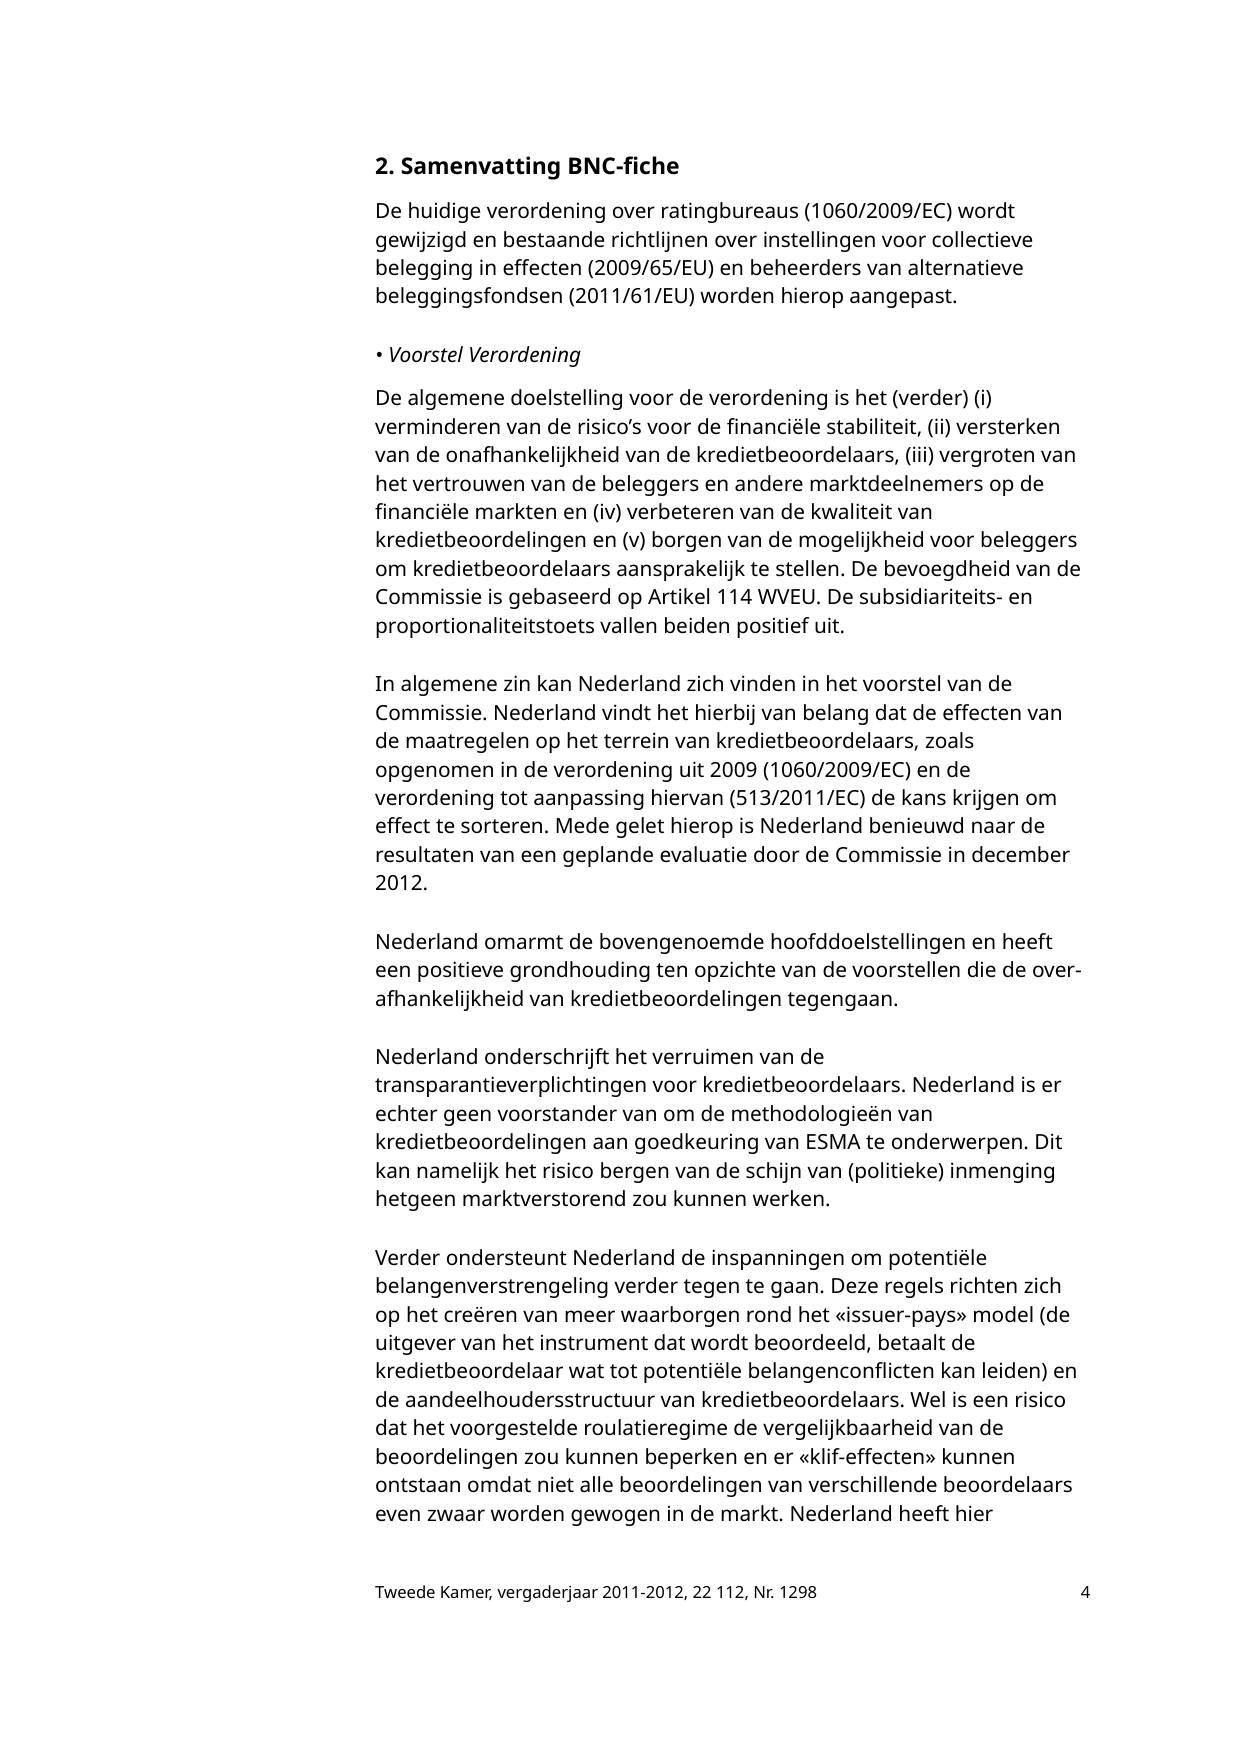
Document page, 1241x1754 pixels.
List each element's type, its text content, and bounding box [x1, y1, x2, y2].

text Nederland onderschrijft het verruimen van de transparantieverplichtingen voor kredietbeoordelaars. Nederland is er echter geen voorstander van om de methodologieën van kredietbeoordelingen aan goedkeuring van ESMA te onderwerpen. Dit kan namelijk het risico bergen van de schijn van (politieke) inmenging hetgeen marktverstorend zou kunnen werken. [375, 1042, 1090, 1213]
text Verder ondersteunt Nederland de inspanningen om potentiële belangenverstrengeling verder tegen te gaan. Deze regels richten zich op het creëren van meer waarborgen rond het «issuer-pays» model (de uitgever van het instrument dat wordt beoordeeld, betaalt de kredietbeoordelaar wat tot potentiële belangenconflicten kan leiden) en de aandeelhoudersstructuur van kredietbeoordelaars. Wel is een risico dat het voorgestelde roulatieregime de vergelijkbaarheid van de beoordelingen zou kunnen beperken en er «klif-effecten» kunnen ontstaan omdat niet alle beoordelingen van verschillende beoordelaars even zwaar worden gewogen in de markt. Nederland heeft hier [375, 1243, 1090, 1527]
text Nederland omarmt de bovengenoemde hoofddoelstellingen en heeft een positieve grondhouding ten opzichte van de voorstellen die de over-afhankelijkheid van kredietbeoordelingen tegengaan. [375, 927, 1090, 1012]
text De huidige verordening over ratingbureaus (1060/2009/EC) wordt gewijzigd en bestaande richtlijnen over instellingen voor collectieve belegging in effecten (2009/65/EU) en beheerders van alternatieve beleggingsfondsen (2011/61/EU) worden hierop aangepast. [375, 196, 1090, 310]
text De algemene doelstelling voor de verordening is het (verder) (i) verminderen van de risico’s voor de financiële stabiliteit, (ii) versterken van de onafhankelijkheid van de kredietbeoordelaars, (iii) vergroten van het vertrouwen van de beleggers en andere marktdeelnemers op de financiële markten en (iv) verbeteren van de kwaliteit van kredietbeoordelingen en (v) borgen van de mogelijkheid voor beleggers om kredietbeoordelaars aansprakelijk te stellen. De bevoegdheid van de Commissie is gebaseerd op Artikel 114 WVEU. De subsidiariteits- en proportionaliteitstoets vallen beiden positief uit. [375, 383, 1090, 639]
text In algemene zin kan Nederland zich vinden in het voorstel van de Commissie. Nederland vindt het hierbij van belang dat de effecten van de maatregelen op het terrein van kredietbeoordelaars, zoals opgenomen in de verordening uit 2009 (1060/2009/EC) en de verordening tot aanpassing hiervan (513/2011/EC) de kans krijgen om effect te sorteren. Mede gelet hierop is Nederland benieuwd naar de resultaten van een geplande evaluatie door de Commissie in december 2012. [375, 669, 1090, 897]
subtitle 2. Samenvatting BNC-fiche [375, 150, 1090, 181]
text • Voorstel Verordening [375, 340, 1090, 368]
